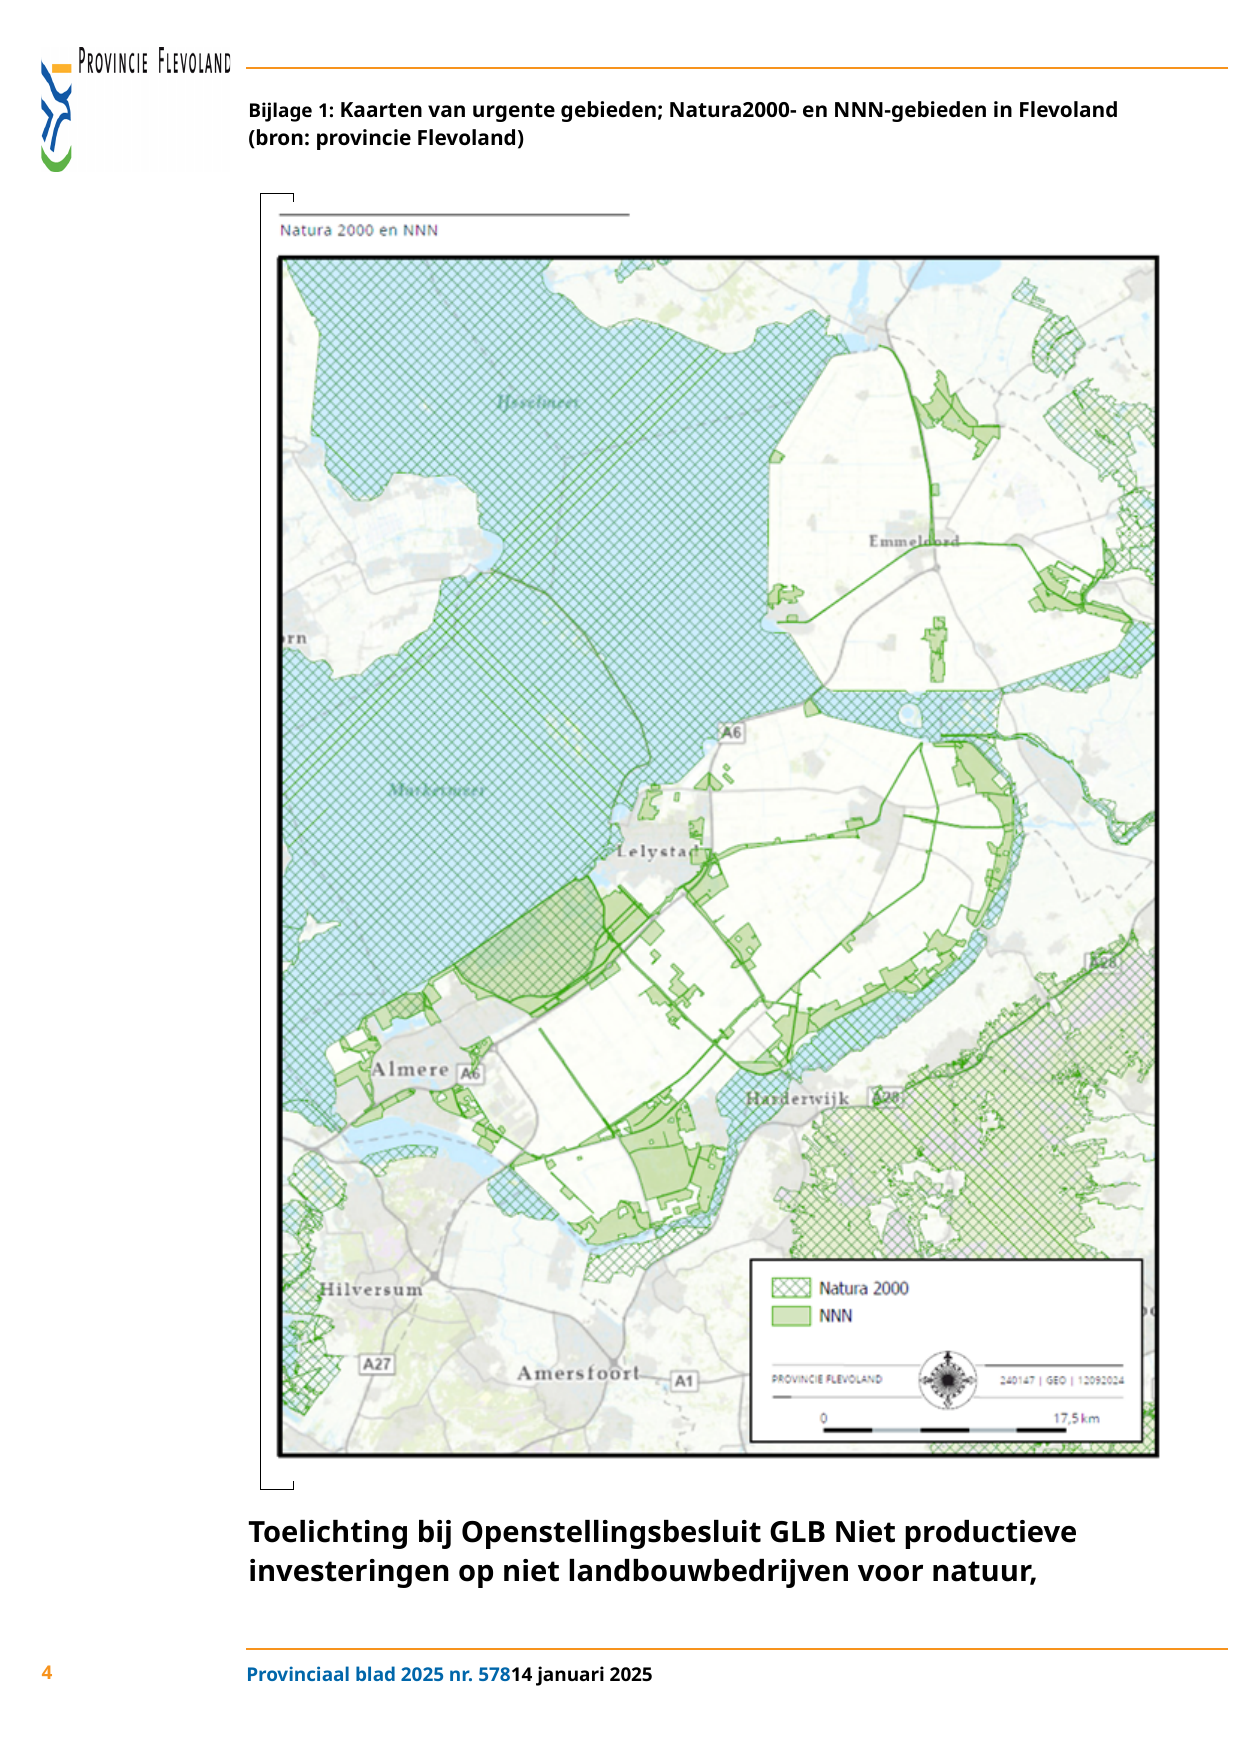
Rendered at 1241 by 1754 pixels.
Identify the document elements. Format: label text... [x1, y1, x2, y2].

picture [41, 47, 231, 172]
text Toelichting bij Openstellingsbesluit GLB Niet productieve investeringen op niet landbouwbedrijven voor natuur, [248, 1511, 1152, 1590]
picture [268, 202, 1173, 1481]
text Bijlage 1: Kaarten van urgente gebieden; Natura2000- en NNN-gebieden in Flevoland (bron: provincie Flevoland) [248, 95, 1152, 152]
